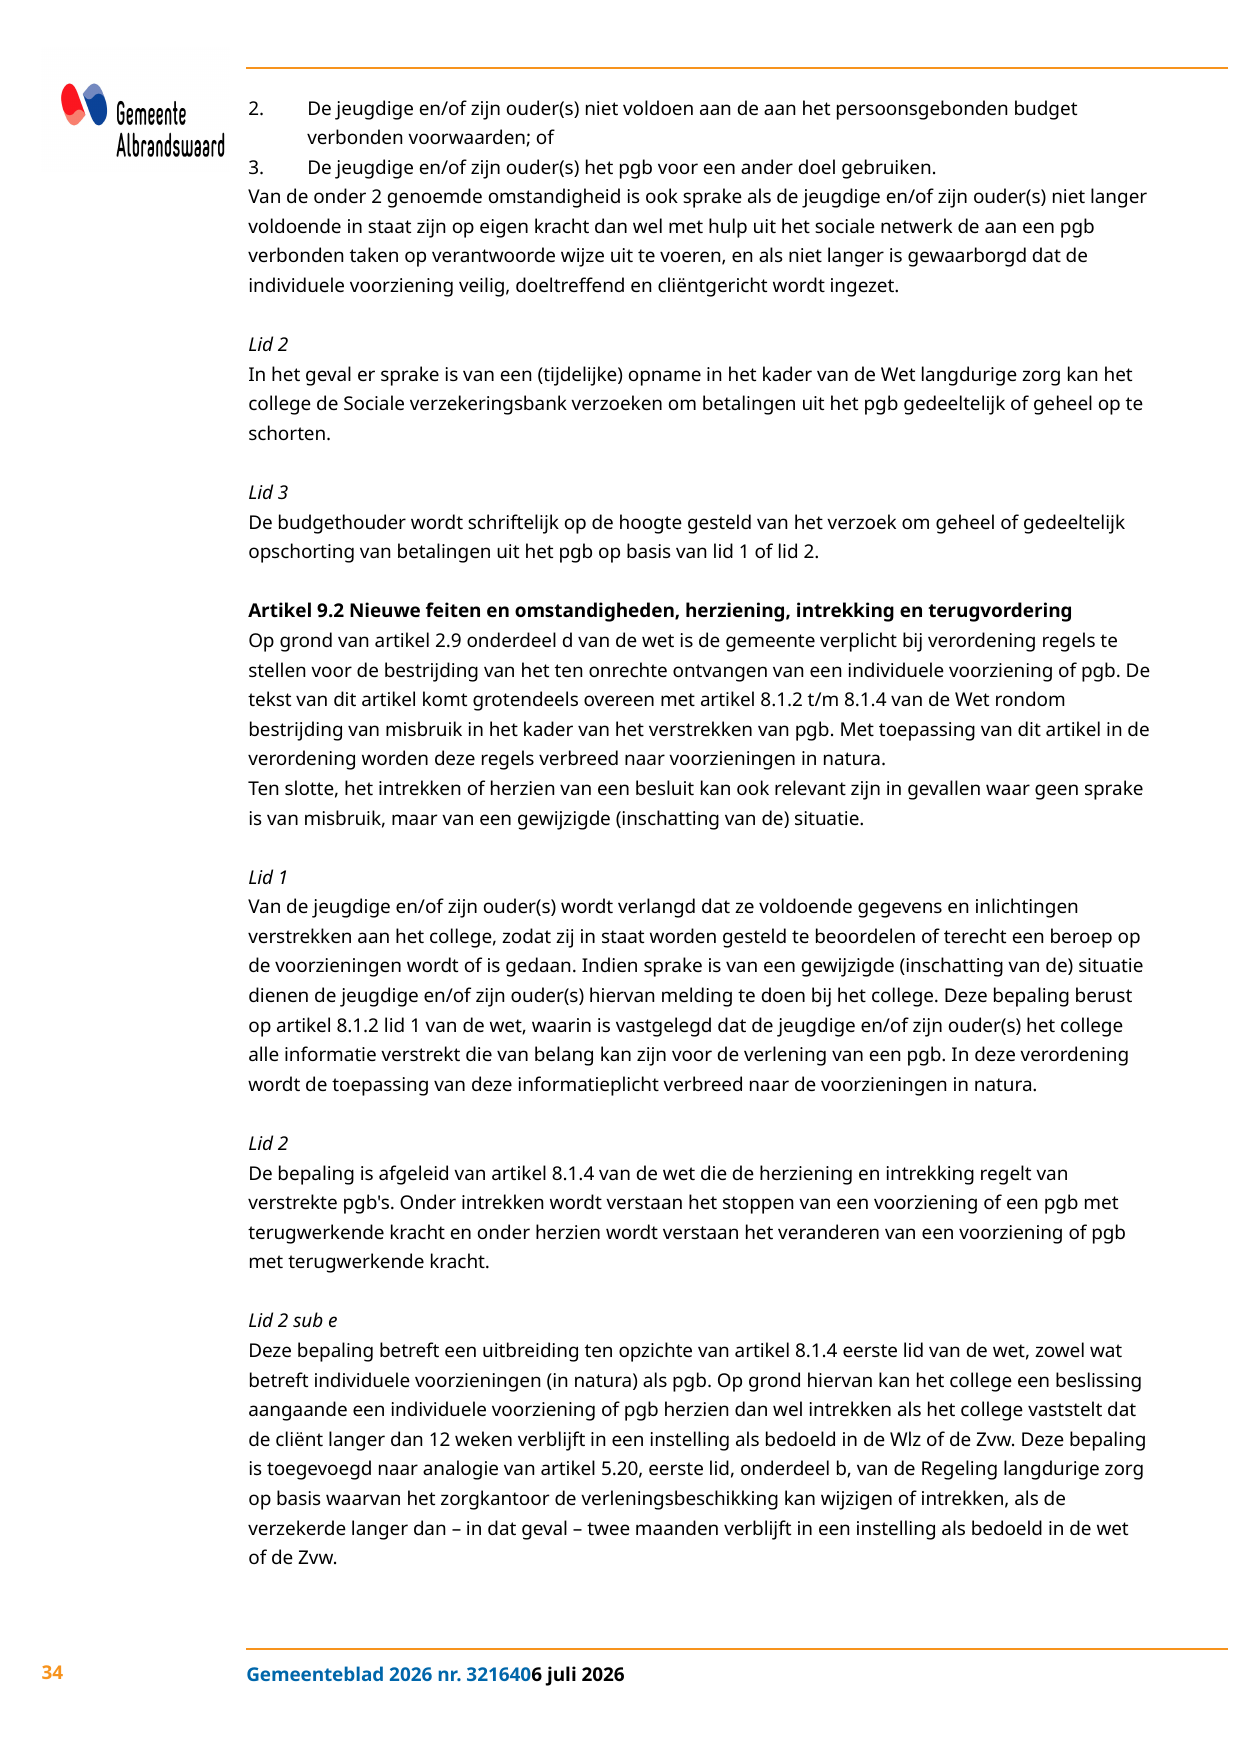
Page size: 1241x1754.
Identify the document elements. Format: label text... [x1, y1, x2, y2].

text Lid 3 [248, 479, 1152, 505]
picture [41, 47, 231, 172]
text Lid 2 sub e [248, 1308, 1152, 1333]
text Lid 2 [248, 331, 1152, 357]
text Artikel 9.2 Nieuwe feiten en omstandigheden, herziening, intrekking en terugvordering [248, 598, 1152, 623]
text Lid 2 [248, 1130, 1152, 1156]
text De bepaling is afgeleid van artikel 8.1.4 van de wet die de herziening en intrekking regelt van verstrekte pgb's. Onder intrekken wordt verstaan het stoppen van een voorziening of een pgb met terugwerkende kracht en onder herzien wordt verstaan het veranderen van een voorziening of pgb met terugwerkende kracht. [248, 1160, 1152, 1274]
text Op grond van artikel 2.9 onderdeel d van de wet is de gemeente verplicht bij verordening regels te stellen voor de bestrijding van het ten onrechte ontvangen van een individuele voorziening of pgb. De tekst van dit artikel komt grotendeels overeen met artikel 8.1.2 t/m 8.1.4 van de Wet rondom bestrijding van misbruik in het kader van het verstrekken van pgb. Met toepassing van dit artikel in de verordening worden deze regels verbreed naar voorzieningen in natura. [248, 627, 1152, 771]
text Lid 1 [248, 864, 1152, 890]
list De jeugdige en/of zijn ouder(s) niet voldoen aan de aan het persoonsgebonden budget verbonden voorwaarden; of [248, 95, 1152, 150]
text Van de jeugdige en/of zijn ouder(s) wordt verlangd dat ze voldoende gegevens en inlichtingen verstrekken aan het college, zodat zij in staat worden gesteld te beoordelen of terecht een beroep op de voorzieningen wordt of is gedaan. Indien sprake is van een gewijzigde (inschatting van de) situatie dienen de jeugdige en/of zijn ouder(s) hiervan melding te doen bij het college. Deze bepaling berust op artikel 8.1.2 lid 1 van de wet, waarin is vastgelegd dat de jeugdige en/of zijn ouder(s) het college alle informatie verstrekt die van belang kan zijn voor de verlening van een pgb. In deze verordening wordt de toepassing van deze informatieplicht verbreed naar de voorzieningen in natura. [248, 893, 1152, 1097]
text In het geval er sprake is van een (tijdelijke) opname in het kader van de Wet langdurige zorg kan het college de Sociale verzekeringsbank verzoeken om betalingen uit het pgb gedeeltelijk of geheel op te schorten. [248, 361, 1152, 446]
text Ten slotte, het intrekken of herzien van een besluit kan ook relevant zijn in gevallen waar geen sprake is van misbruik, maar van een gewijzigde (inschatting van de) situatie. [248, 775, 1152, 831]
text De budgethouder wordt schriftelijk op de hoogte gesteld van het verzoek om geheel of gedeeltelijk opschorting van betalingen uit het pgb op basis van lid 1 of lid 2. [248, 509, 1152, 564]
text Van de onder 2 genoemde omstandigheid is ook sprake als de jeugdige en/of zijn ouder(s) niet langer voldoende in staat zijn op eigen kracht dan wel met hulp uit het sociale netwerk de aan een pgb verbonden taken op verantwoorde wijze uit te voeren, en als niet langer is gewaarborgd dat de individuele voorziening veilig, doeltreffend en cliëntgericht wordt ingezet. [248, 183, 1152, 298]
text Deze bepaling betreft een uitbreiding ten opzichte van artikel 8.1.4 eerste lid van de wet, zowel wat betreft individuele voorzieningen (in natura) als pgb. Op grond hiervan kan het college een beslissing aangaande een individuele voorziening of pgb herzien dan wel intrekken als het college vaststelt dat de cliënt langer dan 12 weken verblijft in een instelling als bedoeld in de Wlz of de Zvw. Deze bepaling is toegevoegd naar analogie van artikel 5.20, eerste lid, onderdeel b, van de Regeling langdurige zorg op basis waarvan het zorgkantoor de verleningsbeschikking kan wijzigen of intrekken, als de verzekerde langer dan – in dat geval – twee maanden verblijft in een instelling als bedoeld in de wet of de Zvw. [248, 1337, 1152, 1570]
list De jeugdige en/of zijn ouder(s) het pgb voor een ander doel gebruiken. [248, 154, 1152, 180]
